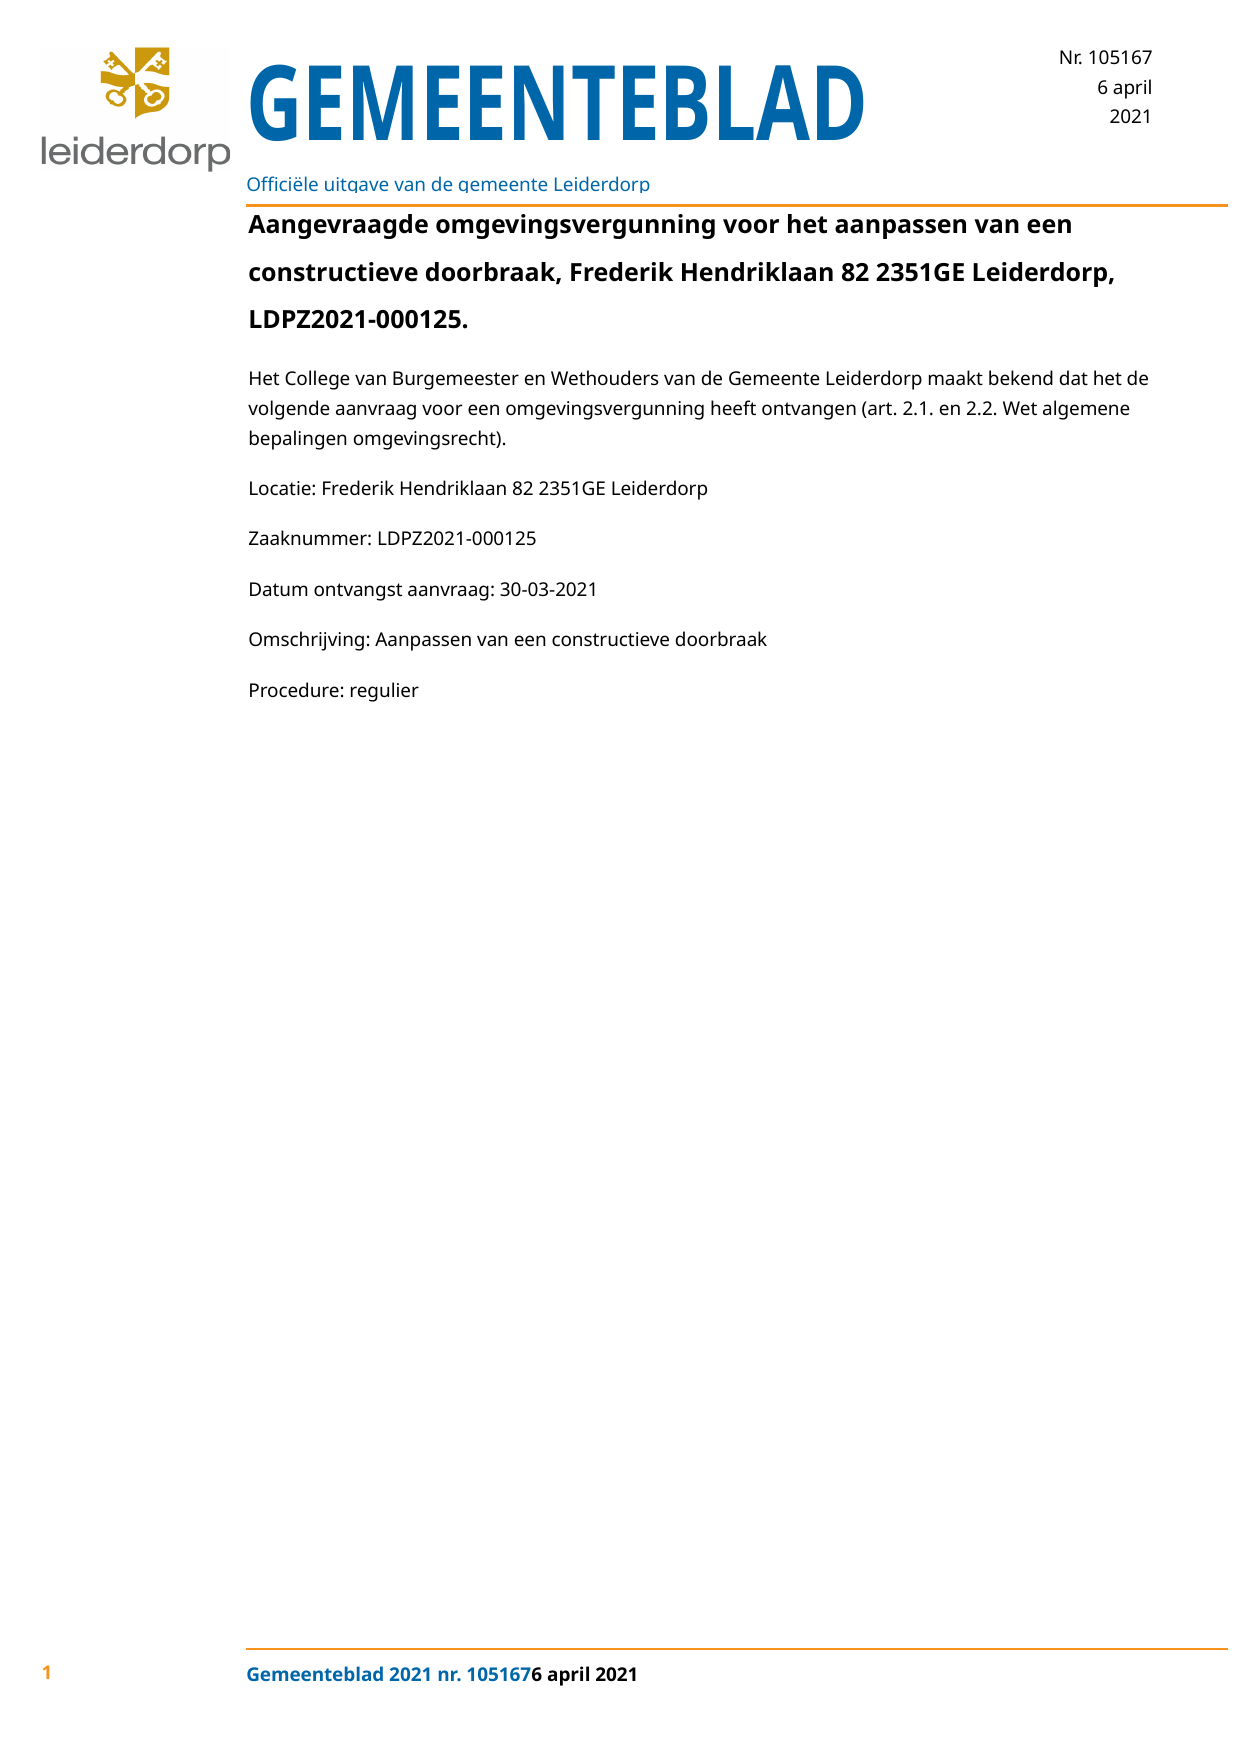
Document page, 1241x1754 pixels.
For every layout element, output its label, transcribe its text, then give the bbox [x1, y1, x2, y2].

text Procedure: regulier [248, 677, 1152, 702]
text Datum ontvangst aanvraag: 30-03-2021 [248, 576, 1152, 602]
text Locatie: Frederik Hendriklaan 82 2351GE Leiderdorp [248, 475, 1152, 501]
text Het College van Burgemeester en Wethouders van de Gemeente Leiderdorp maakt bekend dat het de volgende aanvraag voor een omgevingsvergunning heeft ontvangen (art. 2.1. en 2.2. Wet algemene bepalingen omgevingsrecht). [248, 366, 1152, 450]
text Omschrijving: Aanpassen van een constructieve doorbraak [248, 626, 1152, 652]
text Zaaknummer: LDPZ2021-000125 [248, 526, 1152, 551]
picture [41, 47, 231, 172]
text Aangevraagde omgevingsvergunning voor het aanpassen van een constructieve doorbraak, Frederik Hendriklaan 82 2351GE Leiderdorp, LDPZ2021-000125. [248, 207, 1152, 336]
